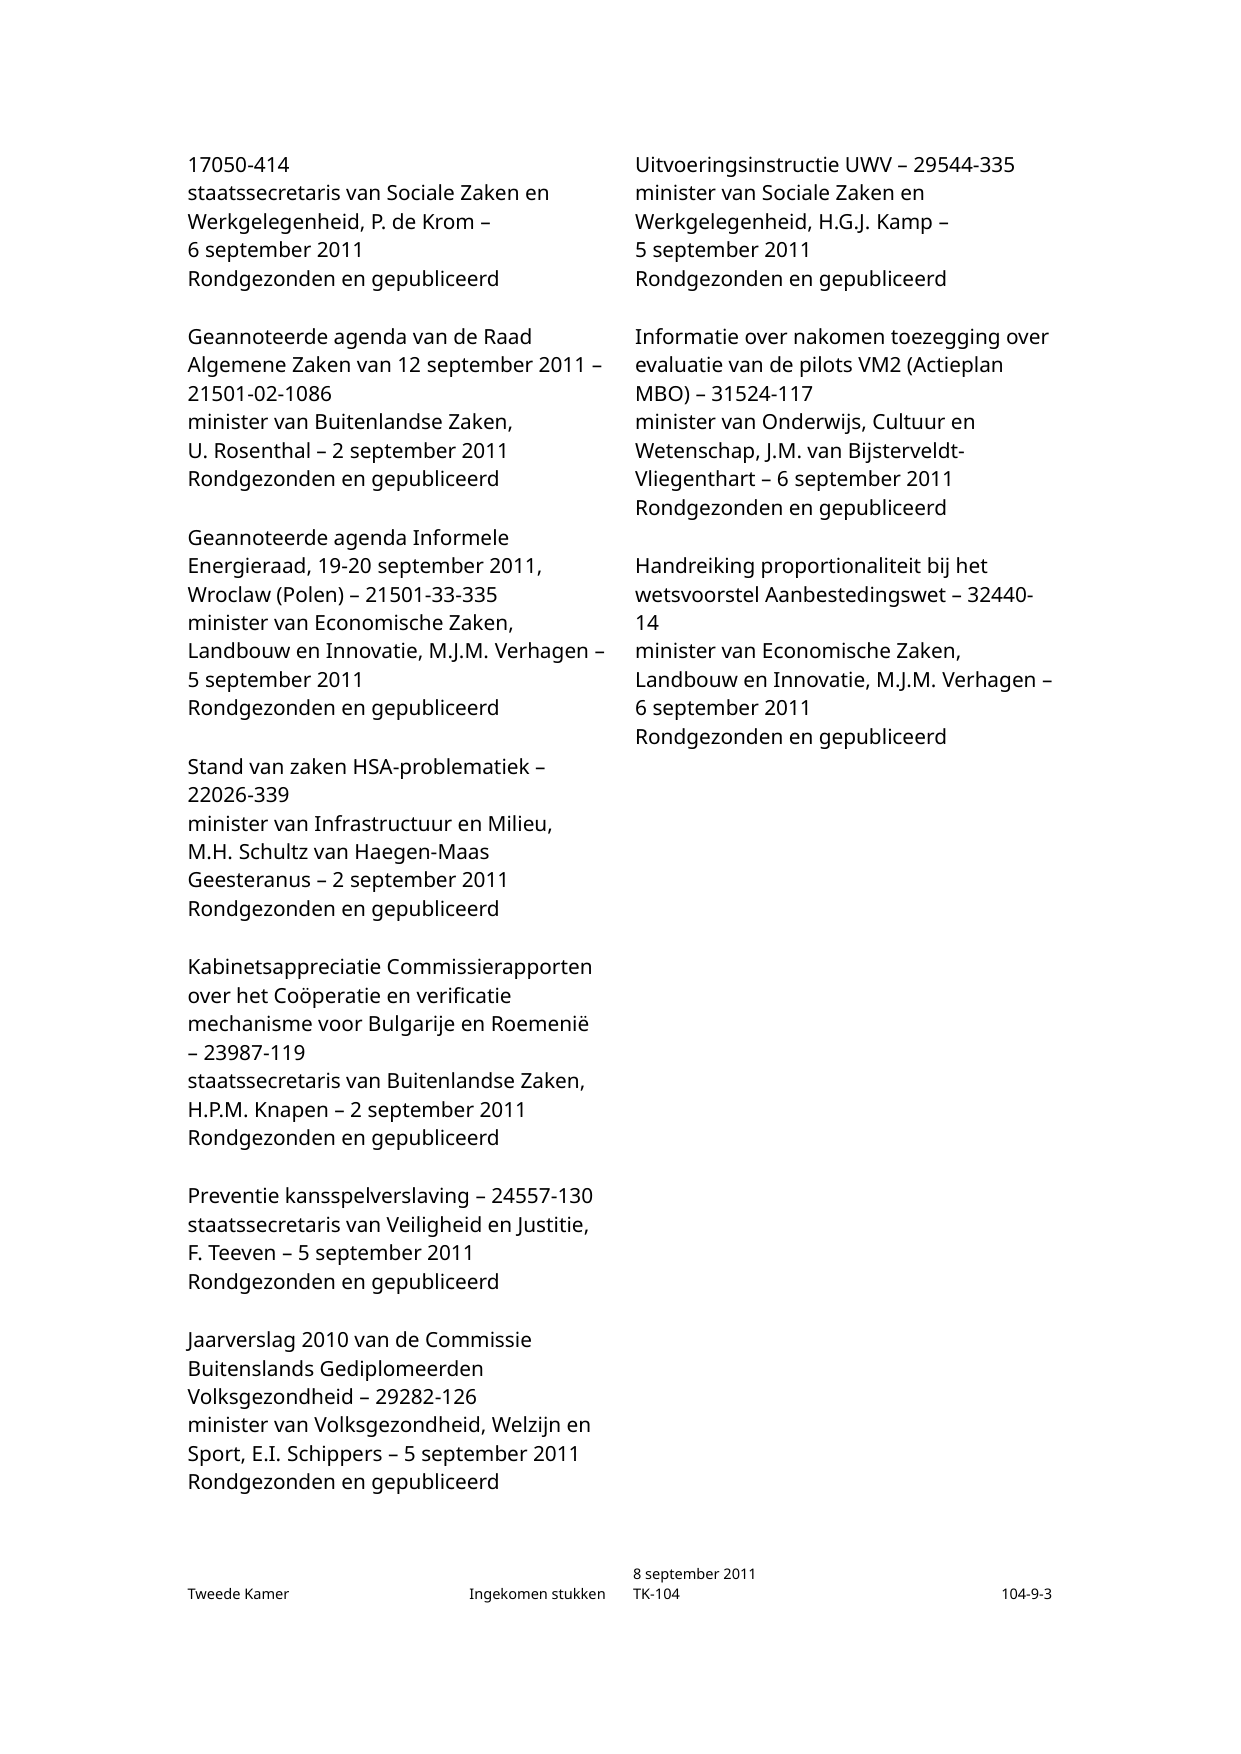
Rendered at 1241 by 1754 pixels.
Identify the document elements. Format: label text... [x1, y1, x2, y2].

text Rondgezonden en gepubliceerd [187, 1467, 605, 1496]
text Rondgezonden en gepubliceerd [187, 1267, 605, 1295]
text staatssecretaris van Sociale Zaken en Werkgelegenheid, P. de Krom – 6 september 2011 [187, 178, 605, 264]
text Geannoteerde agenda Informele Energieraad, 19-20 september 2011, Wroclaw (Polen) – 21501-33-335 [187, 523, 605, 608]
text Jaarverslag 2010 van de Commissie Buitenslands Gediplomeerden Volksgezondheid – 29282-126 [187, 1325, 605, 1411]
text Kabinetsappreciatie Commissierapporten over het Coöperatie en verificatie mechanisme voor Bulgarije en Roemenië – 23987-119 [187, 952, 605, 1066]
text Rondgezonden en gepubliceerd [187, 264, 605, 292]
text staatssecretaris van Buitenlandse Zaken, H.P.M. Knapen – 2 september 2011 [187, 1066, 605, 1123]
text Stand van zaken HSA-problematiek – 22026-339 [187, 752, 605, 809]
text Geannoteerde agenda van de Raad Algemene Zaken van 12 september 2011 – 21501-02-1086 [187, 322, 605, 407]
text minister van Infrastructuur en Milieu, M.H. Schultz van Haegen-Maas Geesteranus – 2 september 2011 [187, 809, 605, 894]
text Handreiking proportionaliteit bij het wetsvoorstel Aanbestedingswet – 32440-14 [635, 551, 1053, 637]
text minister van Economische Zaken, Landbouw en Innovatie, M.J.M. Verhagen – 6 september 2011 [635, 637, 1053, 722]
text Informatie over nakomen toezegging over evaluatie van de pilots VM2 (Actieplan MBO) – 31524-117 [635, 322, 1053, 407]
text Rondgezonden en gepubliceerd [635, 264, 1053, 292]
text minister van Buitenlandse Zaken, U. Rosenthal – 2 september 2011 [187, 407, 605, 464]
text Rondgezonden en gepubliceerd [187, 693, 605, 722]
text 17050-414 [187, 150, 605, 178]
text Preventie kansspelverslaving – 24557-130 [187, 1182, 605, 1210]
text Uitvoeringsinstructie UWV – 29544-335 [635, 150, 1053, 178]
text staatssecretaris van Veiligheid en Justitie, F. Teeven – 5 september 2011 [187, 1210, 605, 1267]
text minister van Onderwijs, Cultuur en Wetenschap, J.M. van Bijsterveldt-Vliegenthart – 6 september 2011 [635, 407, 1053, 493]
text minister van Sociale Zaken en Werkgelegenheid, H.G.J. Kamp – 5 september 2011 [635, 178, 1053, 264]
text minister van Volksgezondheid, Welzijn en Sport, E.I. Schippers – 5 september 2011 [187, 1411, 605, 1467]
text Rondgezonden en gepubliceerd [187, 464, 605, 493]
text Rondgezonden en gepubliceerd [635, 493, 1053, 521]
text Rondgezonden en gepubliceerd [635, 722, 1053, 750]
text Rondgezonden en gepubliceerd [187, 894, 605, 922]
text minister van Economische Zaken, Landbouw en Innovatie, M.J.M. Verhagen – 5 september 2011 [187, 608, 605, 693]
text Rondgezonden en gepubliceerd [187, 1123, 605, 1152]
